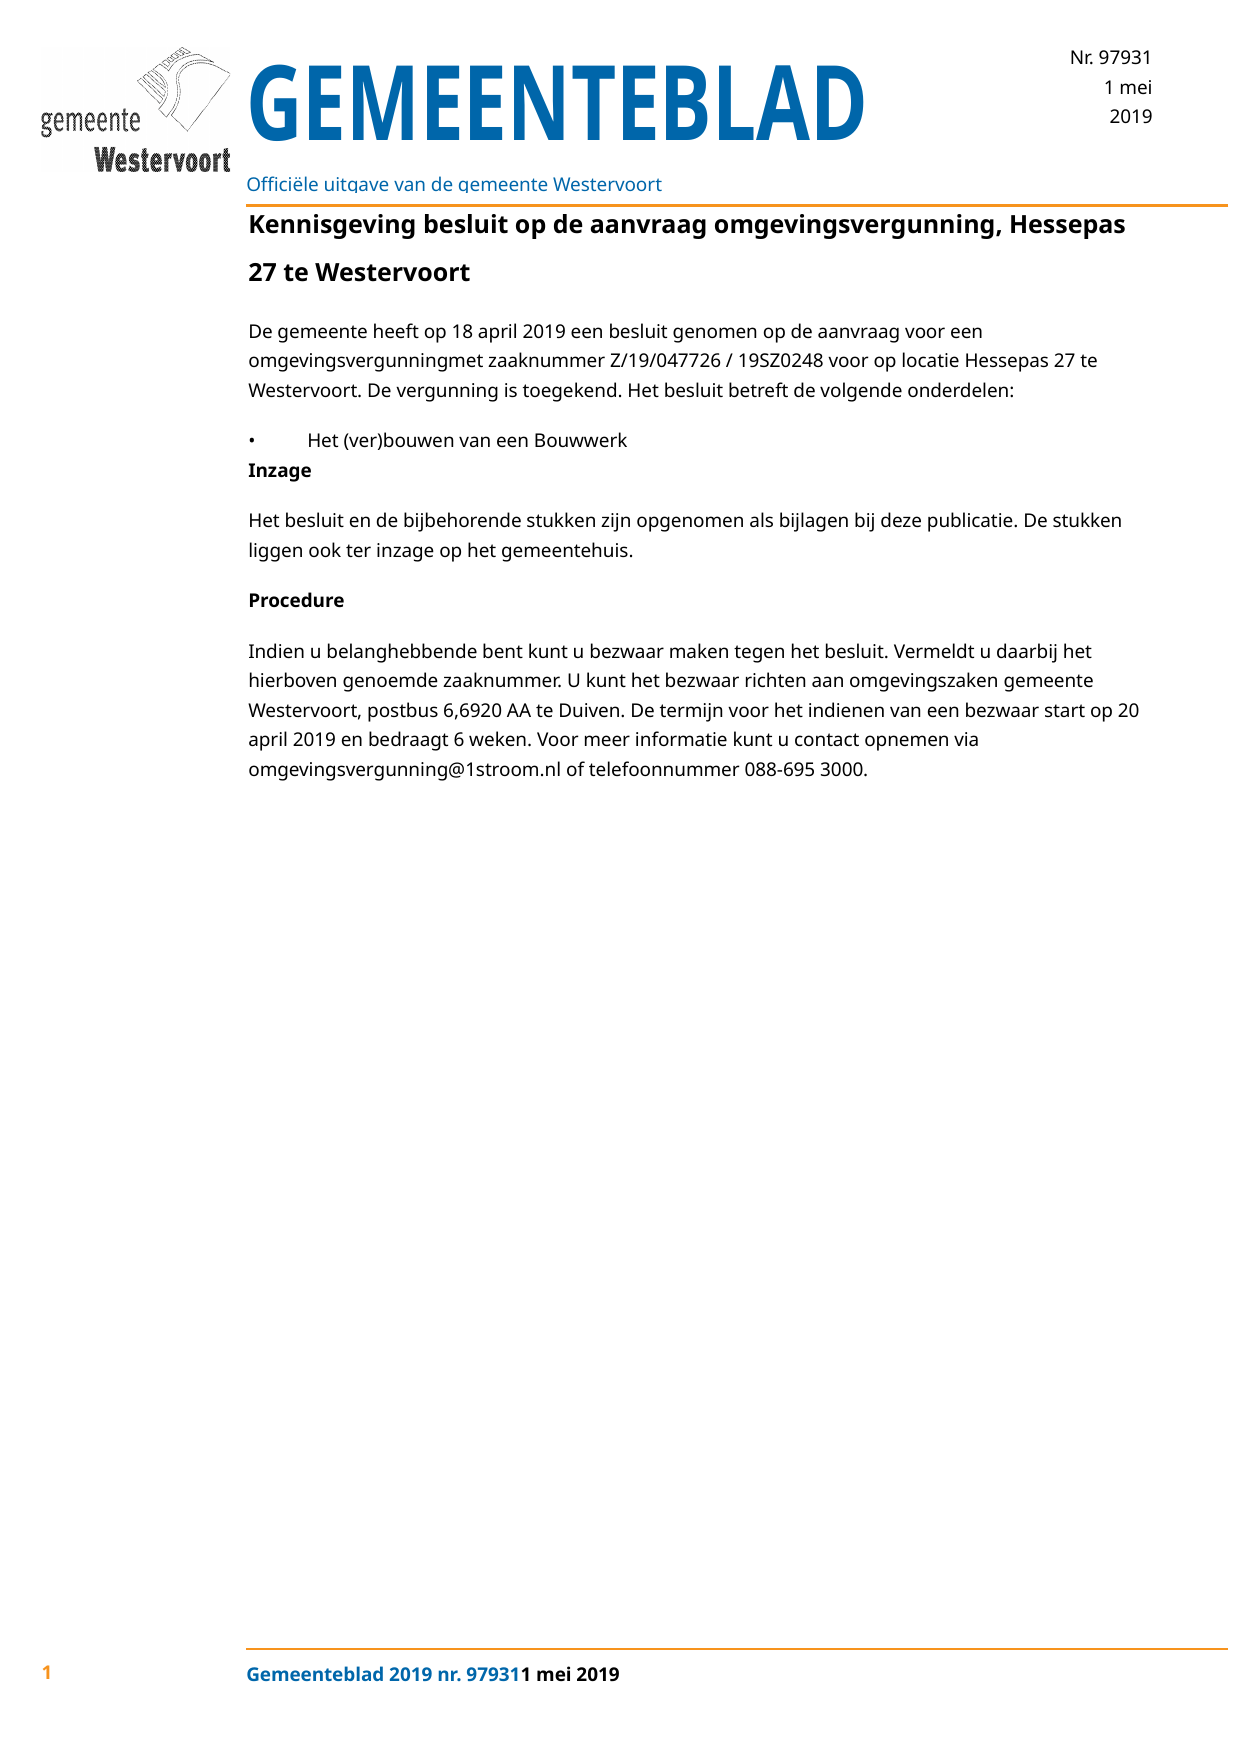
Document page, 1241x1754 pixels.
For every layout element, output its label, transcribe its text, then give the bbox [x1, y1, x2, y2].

text De gemeente heeft op 18 april 2019 een besluit genomen op de aanvraag voor een omgevingsvergunningmet zaaknummer Z/19/047726 / 19SZ0248 voor op locatie Hessepas 27 te Westervoort. De vergunning is toegekend. Het besluit betreft de volgende onderdelen: [248, 318, 1152, 403]
text Indien u belanghebbende bent kunt u bezwaar maken tegen het besluit. Vermeldt u daarbij het hierboven genoemde zaaknummer. U kunt het bezwaar richten aan omgevingszaken gemeente Westervoort, postbus 6,6920 AA te Duiven. De termijn voor het indienen van een bezwaar start op 20 april 2019 en bedraagt 6 weken. Voor meer informatie kunt u contact opnemen via omgevingsvergunning@1stroom.nl of telefoonnummer 088-695 3000. [248, 638, 1152, 782]
text Het besluit en de bijbehorende stukken zijn opgenomen als bijlagen bij deze publicatie. De stukken liggen ook ter inzage op het gemeentehuis. [248, 507, 1152, 563]
picture [41, 47, 231, 172]
text Procedure [248, 587, 1152, 613]
list Het (ver)bouwen van een Bouwwerk [248, 427, 1152, 453]
text Kennisgeving besluit op de aanvraag omgevingsvergunning, Hessepas 27 te Westervoort [248, 207, 1152, 288]
text Inzage [248, 457, 1152, 483]
